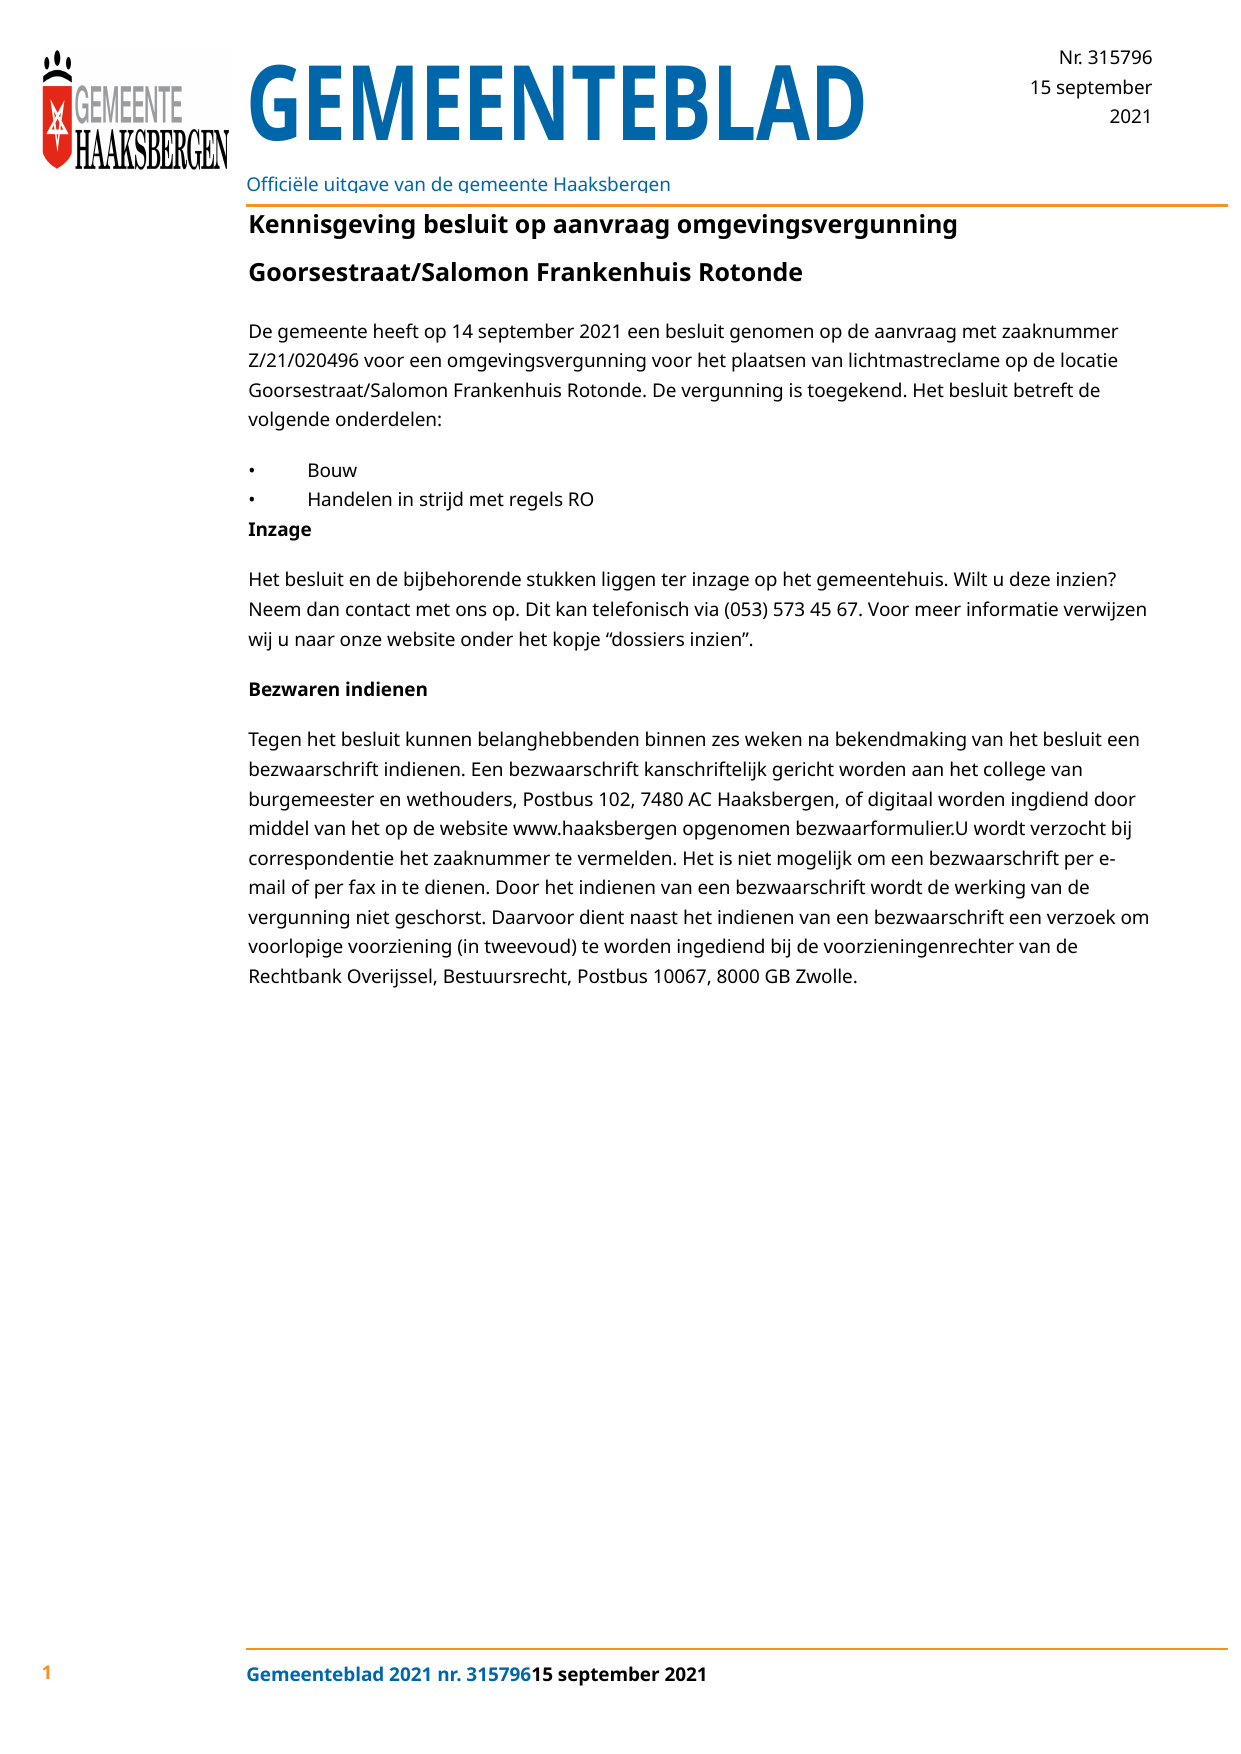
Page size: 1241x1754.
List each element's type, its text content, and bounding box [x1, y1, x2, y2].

list Handelen in strijd met regels RO [248, 487, 1152, 512]
text Inzage [248, 516, 1152, 542]
text Tegen het besluit kunnen belanghebbenden binnen zes weken na bekendmaking van het besluit een bezwaarschrift indienen. Een bezwaarschrift kanschriftelijk gericht worden aan het college van burgemeester en wethouders, Postbus 102, 7480 AC Haaksbergen, of digitaal worden ingdiend door middel van het op de website www.haaksbergen opgenomen bezwaarformulier.U wordt verzocht bij correspondentie het zaaknummer te vermelden. Het is niet mogelijk om een bezwaarschrift per e-mail of per fax in te dienen. Door het indienen van een bezwaarschrift wordt de werking van de vergunning niet geschorst. Daarvoor dient naast het indienen van een bezwaarschrift een verzoek om voorlopige voorziening (in tweevoud) te worden ingediend bij de voorzieningenrechter van de Rechtbank Overijssel, Bestuursrecht, Postbus 10067, 8000 GB Zwolle. [248, 727, 1152, 989]
text Kennisgeving besluit op aanvraag omgevingsvergunning Goorsestraat/Salomon Frankenhuis Rotonde [248, 207, 1152, 288]
text De gemeente heeft op 14 september 2021 een besluit genomen op de aanvraag met zaaknummer Z/21/020496 voor een omgevingsvergunning voor het plaatsen van lichtmastreclame op de locatie Goorsestraat/Salomon Frankenhuis Rotonde. De vergunning is toegekend. Het besluit betreft de volgende onderdelen: [248, 318, 1152, 432]
picture [41, 47, 231, 172]
text Het besluit en de bijbehorende stukken liggen ter inzage op het gemeentehuis. Wilt u deze inzien? Neem dan contact met ons op. Dit kan telefonisch via (053) 573 45 67. Voor meer informatie verwijzen wij u naar onze website onder het kopje “dossiers inzien”. [248, 567, 1152, 652]
list Bouw [248, 457, 1152, 483]
text Bezwaren indienen [248, 676, 1152, 702]
